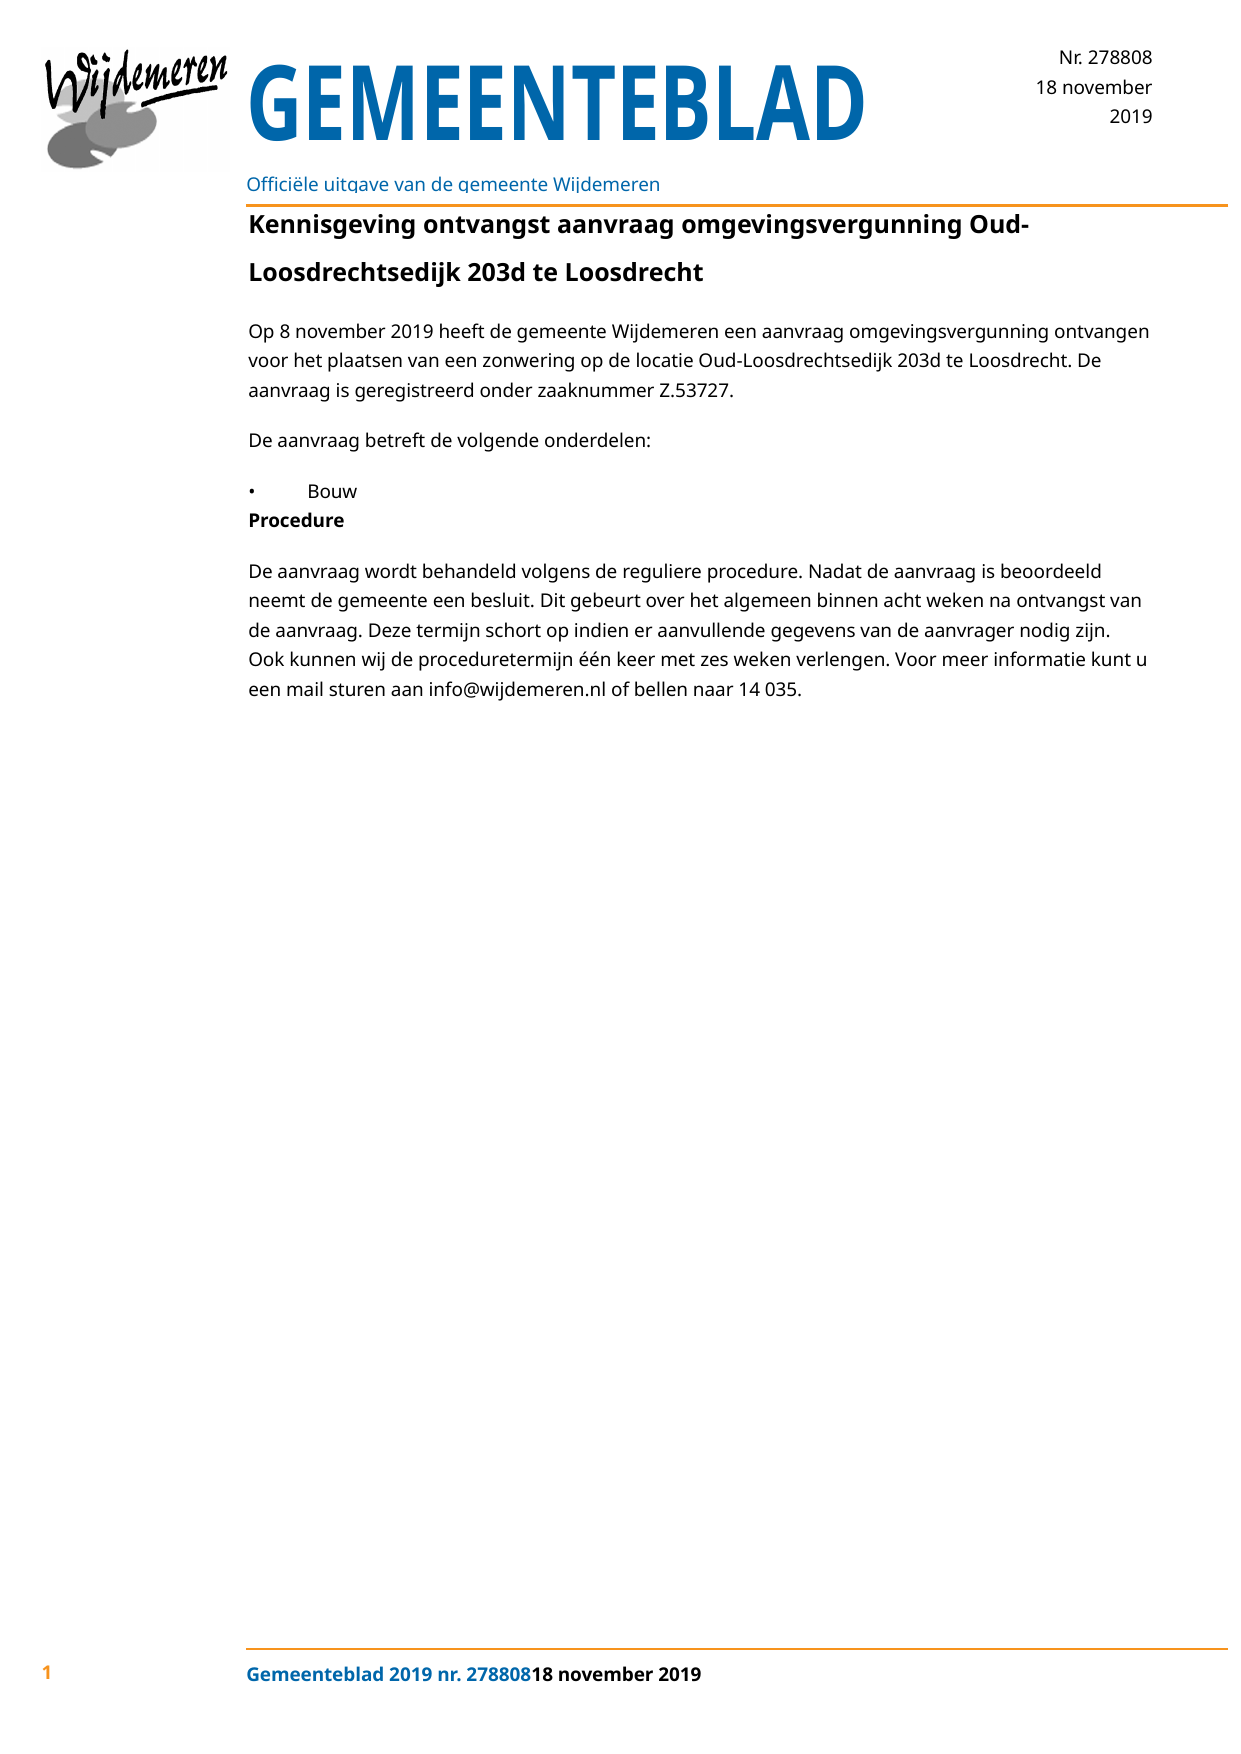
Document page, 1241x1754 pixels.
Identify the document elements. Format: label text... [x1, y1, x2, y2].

picture [41, 47, 231, 172]
list Bouw [248, 478, 1152, 504]
text De aanvraag betreft de volgende onderdelen: [248, 427, 1152, 453]
text Kennisgeving ontvangst aanvraag omgevingsvergunning Oud-Loosdrechtsedijk 203d te Loosdrecht [248, 207, 1152, 288]
text Procedure [248, 507, 1152, 533]
text Op 8 november 2019 heeft de gemeente Wijdemeren een aanvraag omgevingsvergunning ontvangen voor het plaatsen van een zonwering op de locatie Oud-Loosdrechtsedijk 203d te Loosdrecht. De aanvraag is geregistreerd onder zaaknummer Z.53727. [248, 318, 1152, 403]
text De aanvraag wordt behandeld volgens de reguliere procedure. Nadat de aanvraag is beoordeeld neemt de gemeente een besluit. Dit gebeurt over het algemeen binnen acht weken na ontvangst van de aanvraag. Deze termijn schort op indien er aanvullende gegevens van de aanvrager nodig zijn. Ook kunnen wij de proceduretermijn één keer met zes weken verlengen. Voor meer informatie kunt u een mail sturen aan info@wijdemeren.nl of bellen naar 14 035. [248, 558, 1152, 702]
